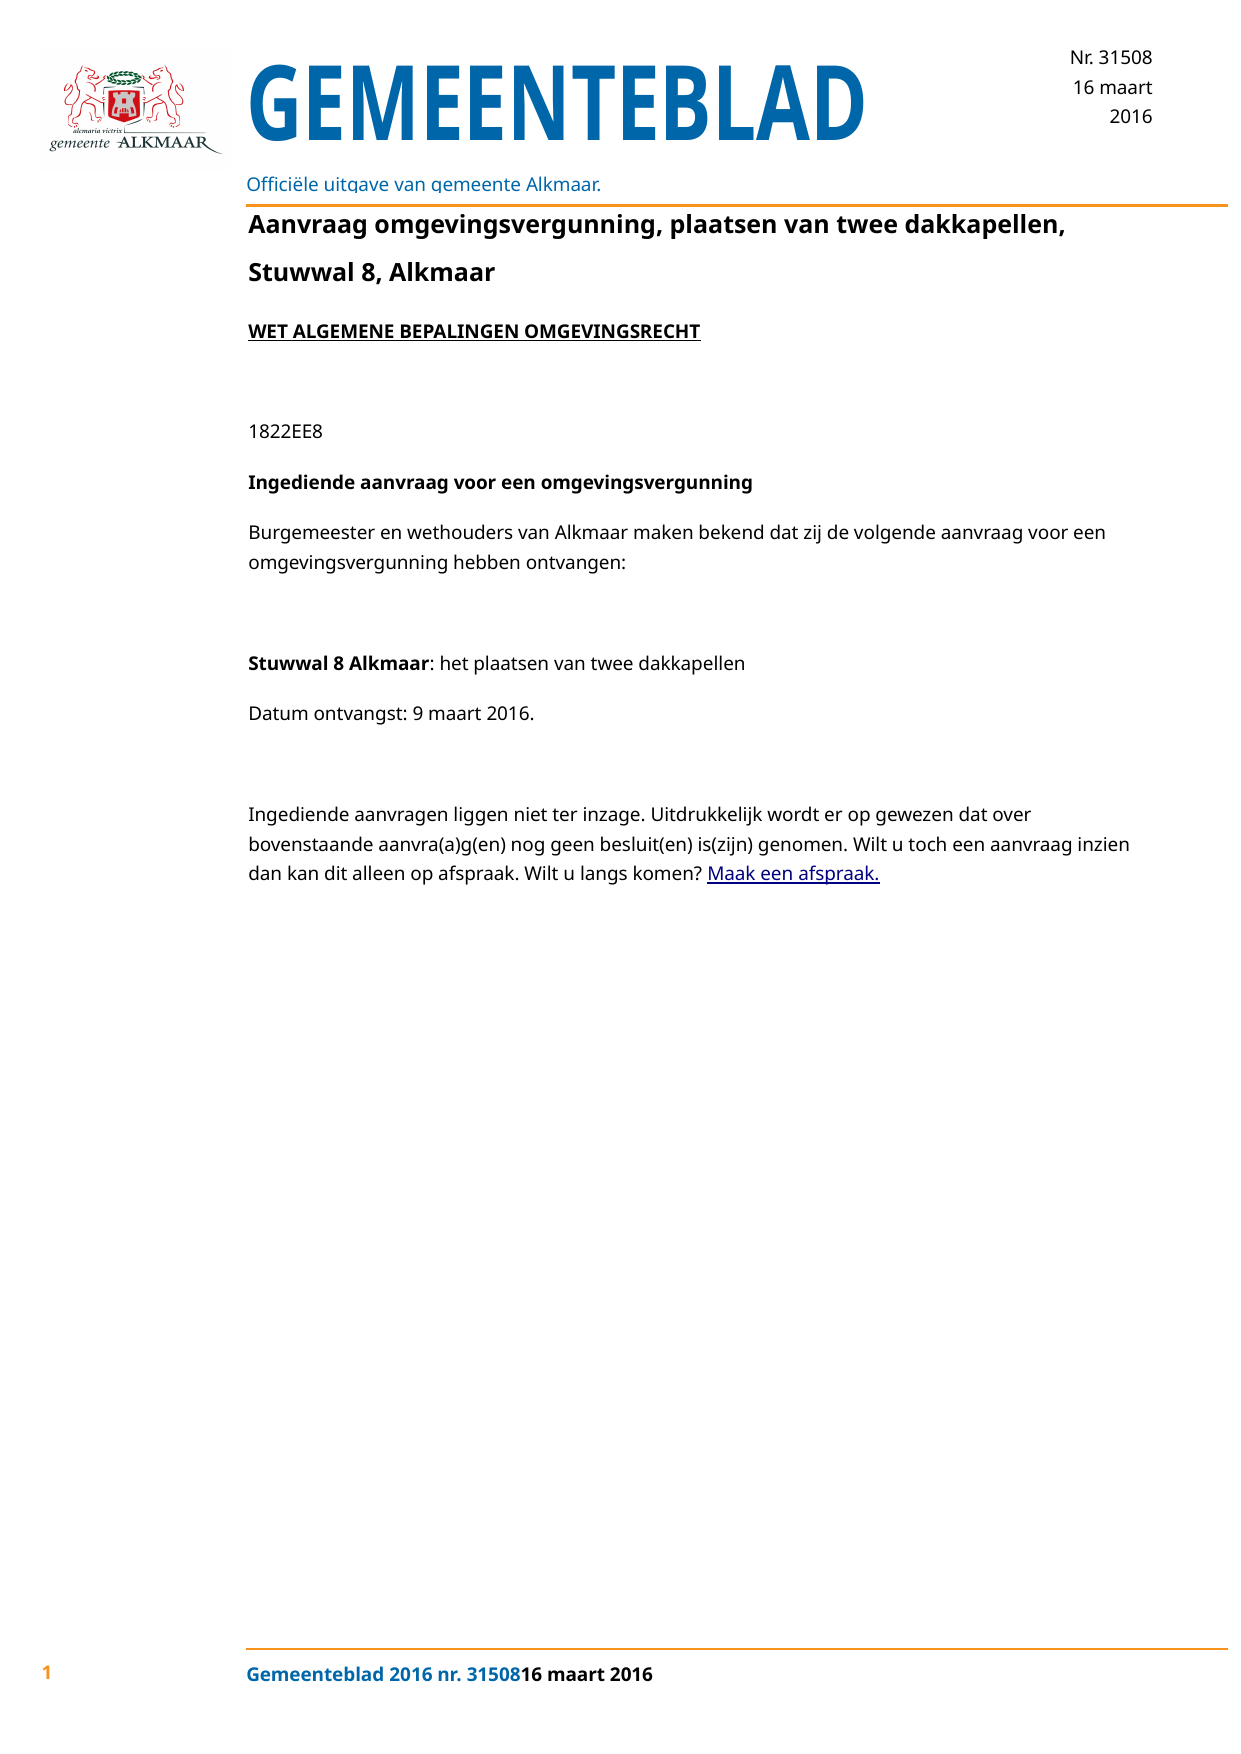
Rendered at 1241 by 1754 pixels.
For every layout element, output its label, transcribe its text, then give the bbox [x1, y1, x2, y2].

text Burgemeester en wethouders van Alkmaar maken bekend dat zij de volgende aanvraag voor een omgevingsvergunning hebben ontvangen: [248, 519, 1152, 575]
text Stuwwal 8 Alkmaar: het plaatsen van twee dakkapellen [248, 650, 1152, 676]
text Aanvraag omgevingsvergunning, plaatsen van twee dakkapellen, Stuwwal 8, Alkmaar [248, 207, 1152, 288]
text 1822EE8 [248, 419, 1152, 444]
picture [41, 47, 231, 172]
text Ingediende aanvragen liggen niet ter inzage. Uitdrukkelijk wordt er op gewezen dat over bovenstaande aanvra(a)g(en) nog geen besluit(en) is(zijn) genomen. Wilt u toch een aanvraag inzien dan kan dit alleen op afspraak. Wilt u langs komen? Maak een afspraak. [248, 801, 1152, 886]
text WET ALGEMENE BEPALINGEN OMGEVINGSRECHT [248, 318, 1152, 344]
text Datum ontvangst: 9 maart 2016. [248, 700, 1152, 726]
text Ingediende aanvraag voor een omgevingsvergunning [248, 469, 1152, 495]
